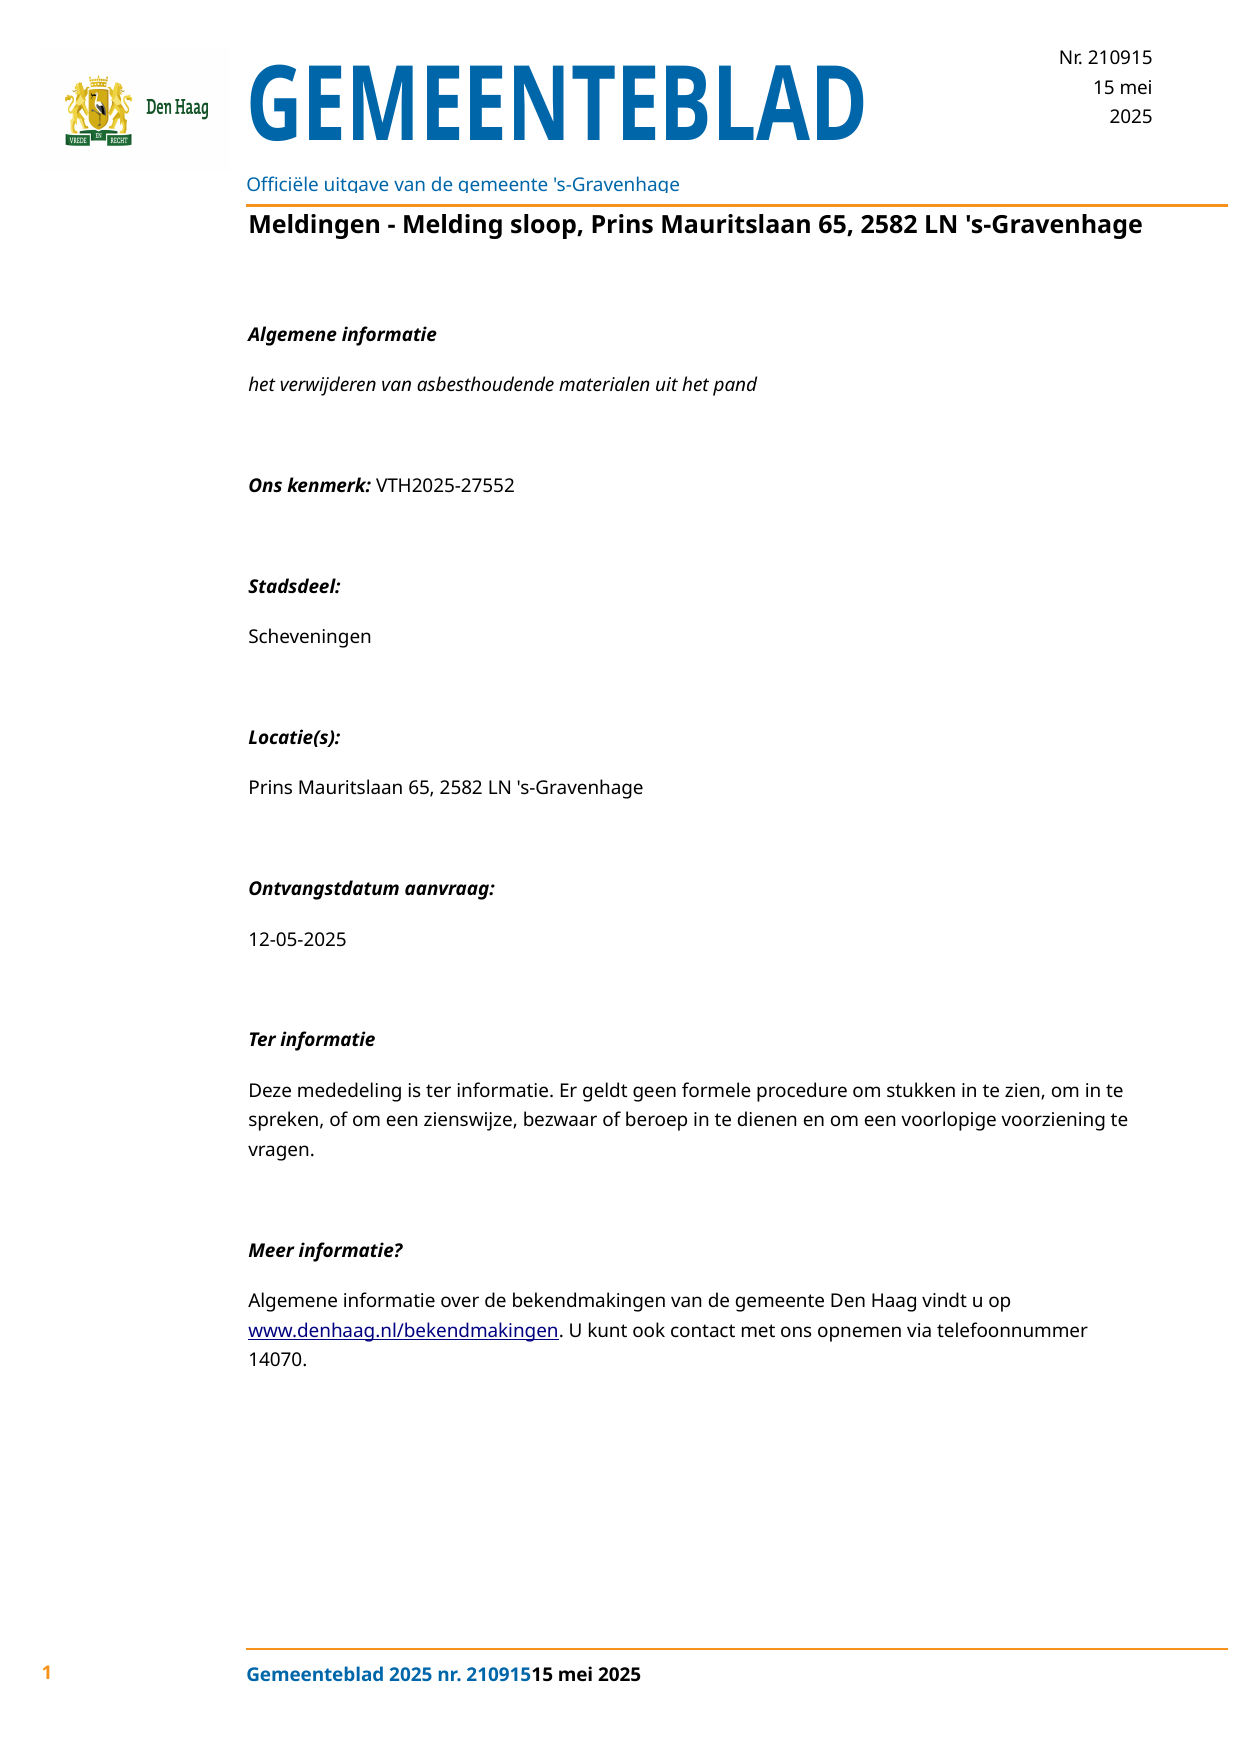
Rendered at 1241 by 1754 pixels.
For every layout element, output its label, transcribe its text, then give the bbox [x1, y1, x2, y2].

text Prins Mauritslaan 65, 2582 LN 's-Gravenhage [248, 774, 1152, 800]
text Ons kenmerk: VTH2025-27552 [248, 472, 1152, 498]
text Meer informatie? [248, 1237, 1152, 1263]
text Ter informatie [248, 1027, 1152, 1052]
picture [41, 47, 231, 172]
text Stadsdeel: [248, 573, 1152, 598]
text het verwijderen van asbesthoudende materialen uit het pand [248, 371, 1152, 397]
text Algemene informatie over de bekendmakingen van de gemeente Den Haag vindt u op www.denhaag.nl/bekendmakingen. U kunt ook contact met ons opnemen via telefoonnummer 14070. [248, 1287, 1152, 1372]
text Scheveningen [248, 623, 1152, 649]
text Deze mededeling is ter informatie. Er geldt geen formele procedure om stukken in te zien, om in te spreken, of om een zienswijze, bezwaar of beroep in te dienen en om een voorlopige voorziening te vragen. [248, 1077, 1152, 1162]
text Ontvangstdatum aanvraag: [248, 875, 1152, 901]
text 12-05-2025 [248, 926, 1152, 951]
text Algemene informatie [248, 321, 1152, 346]
text Locatie(s): [248, 724, 1152, 750]
text Meldingen - Melding sloop, Prins Mauritslaan 65, 2582 LN 's-Gravenhage [248, 207, 1152, 241]
